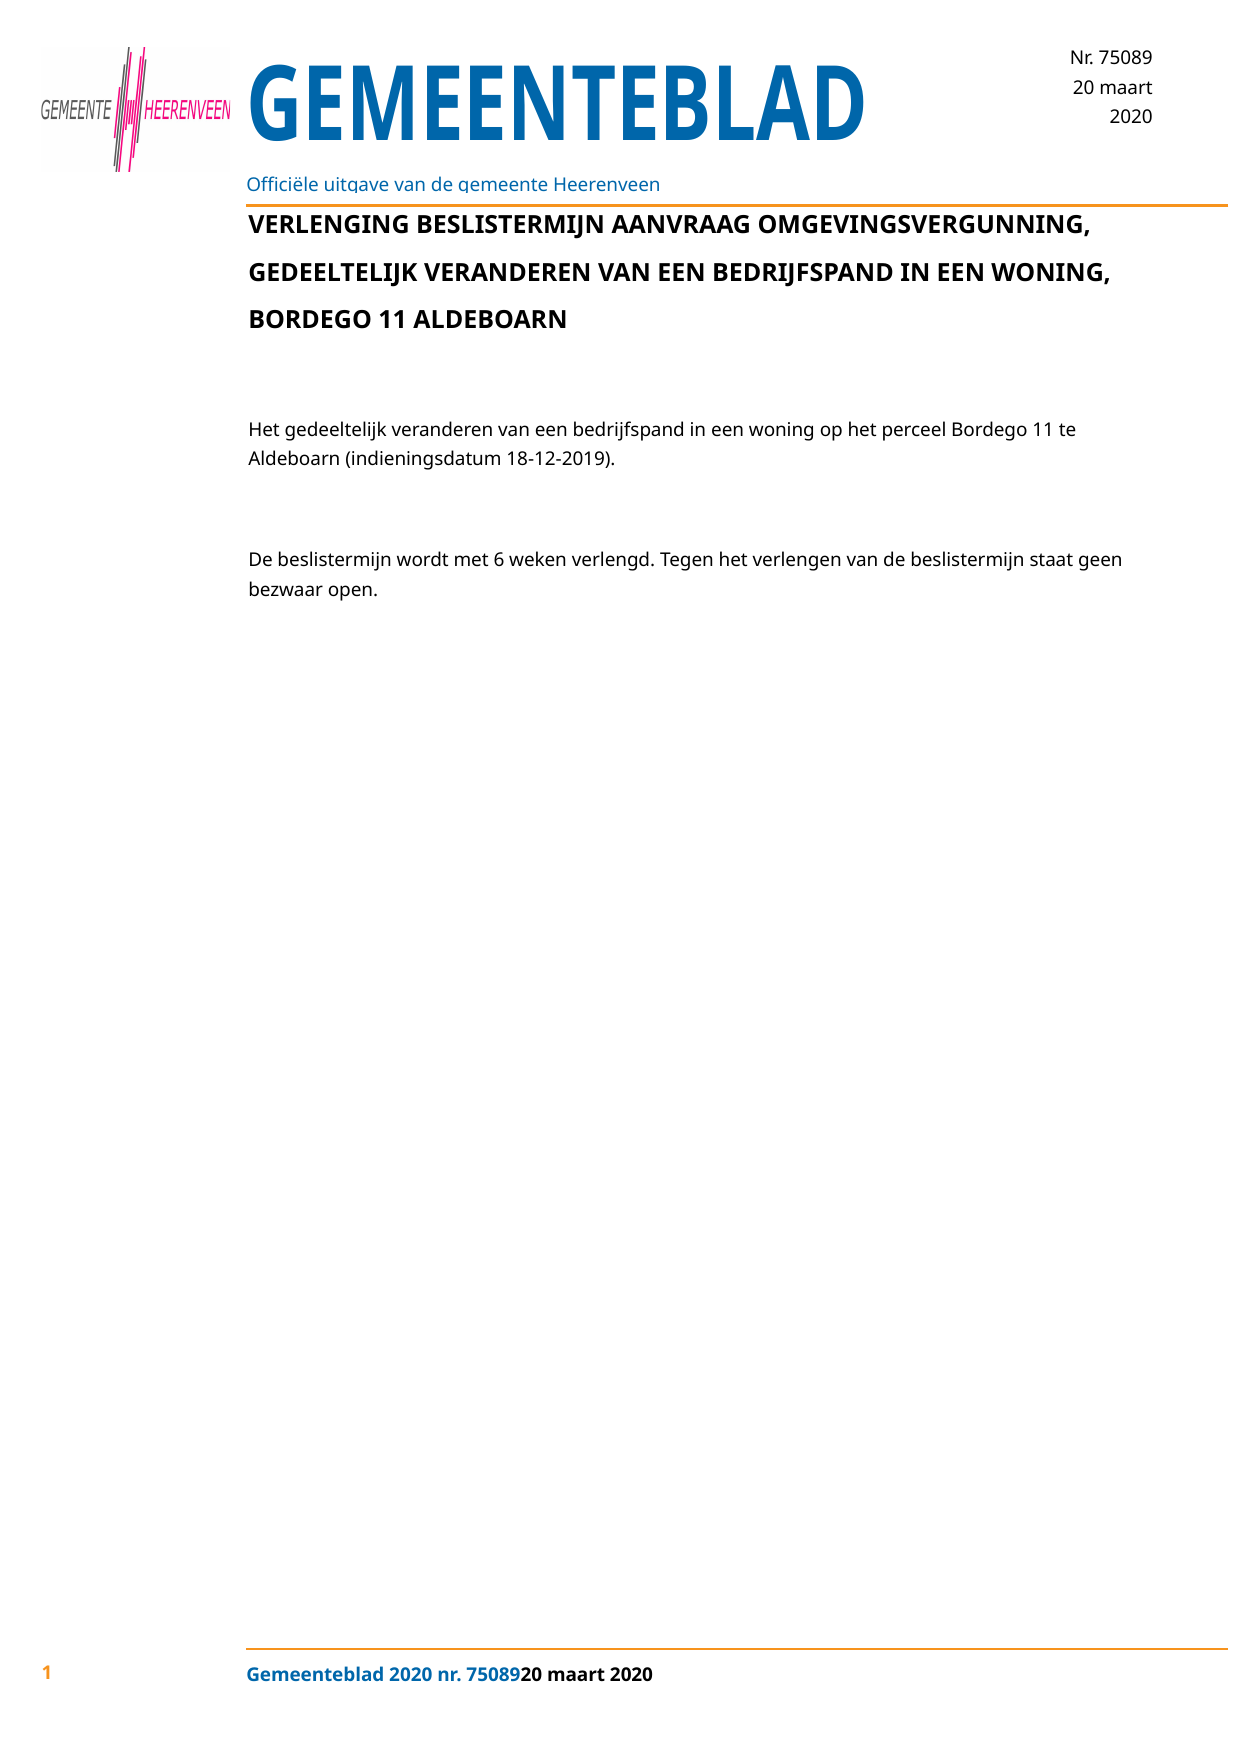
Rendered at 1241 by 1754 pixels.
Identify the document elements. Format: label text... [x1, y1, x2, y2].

text Het gedeeltelijk veranderen van een bedrijfspand in een woning op het perceel Bordego 11 te Aldeboarn (indieningsdatum 18-12-2019). [248, 416, 1152, 471]
picture [41, 47, 231, 172]
text VERLENGING BESLISTERMIJN AANVRAAG OMGEVINGSVERGUNNING, GEDEELTELIJK VERANDEREN VAN EEN BEDRIJFSPAND IN EEN WONING, BORDEGO 11 ALDEBOARN [248, 207, 1152, 336]
text De beslistermijn wordt met 6 weken verlengd. Tegen het verlengen van de beslistermijn staat geen bezwaar open. [248, 546, 1152, 602]
